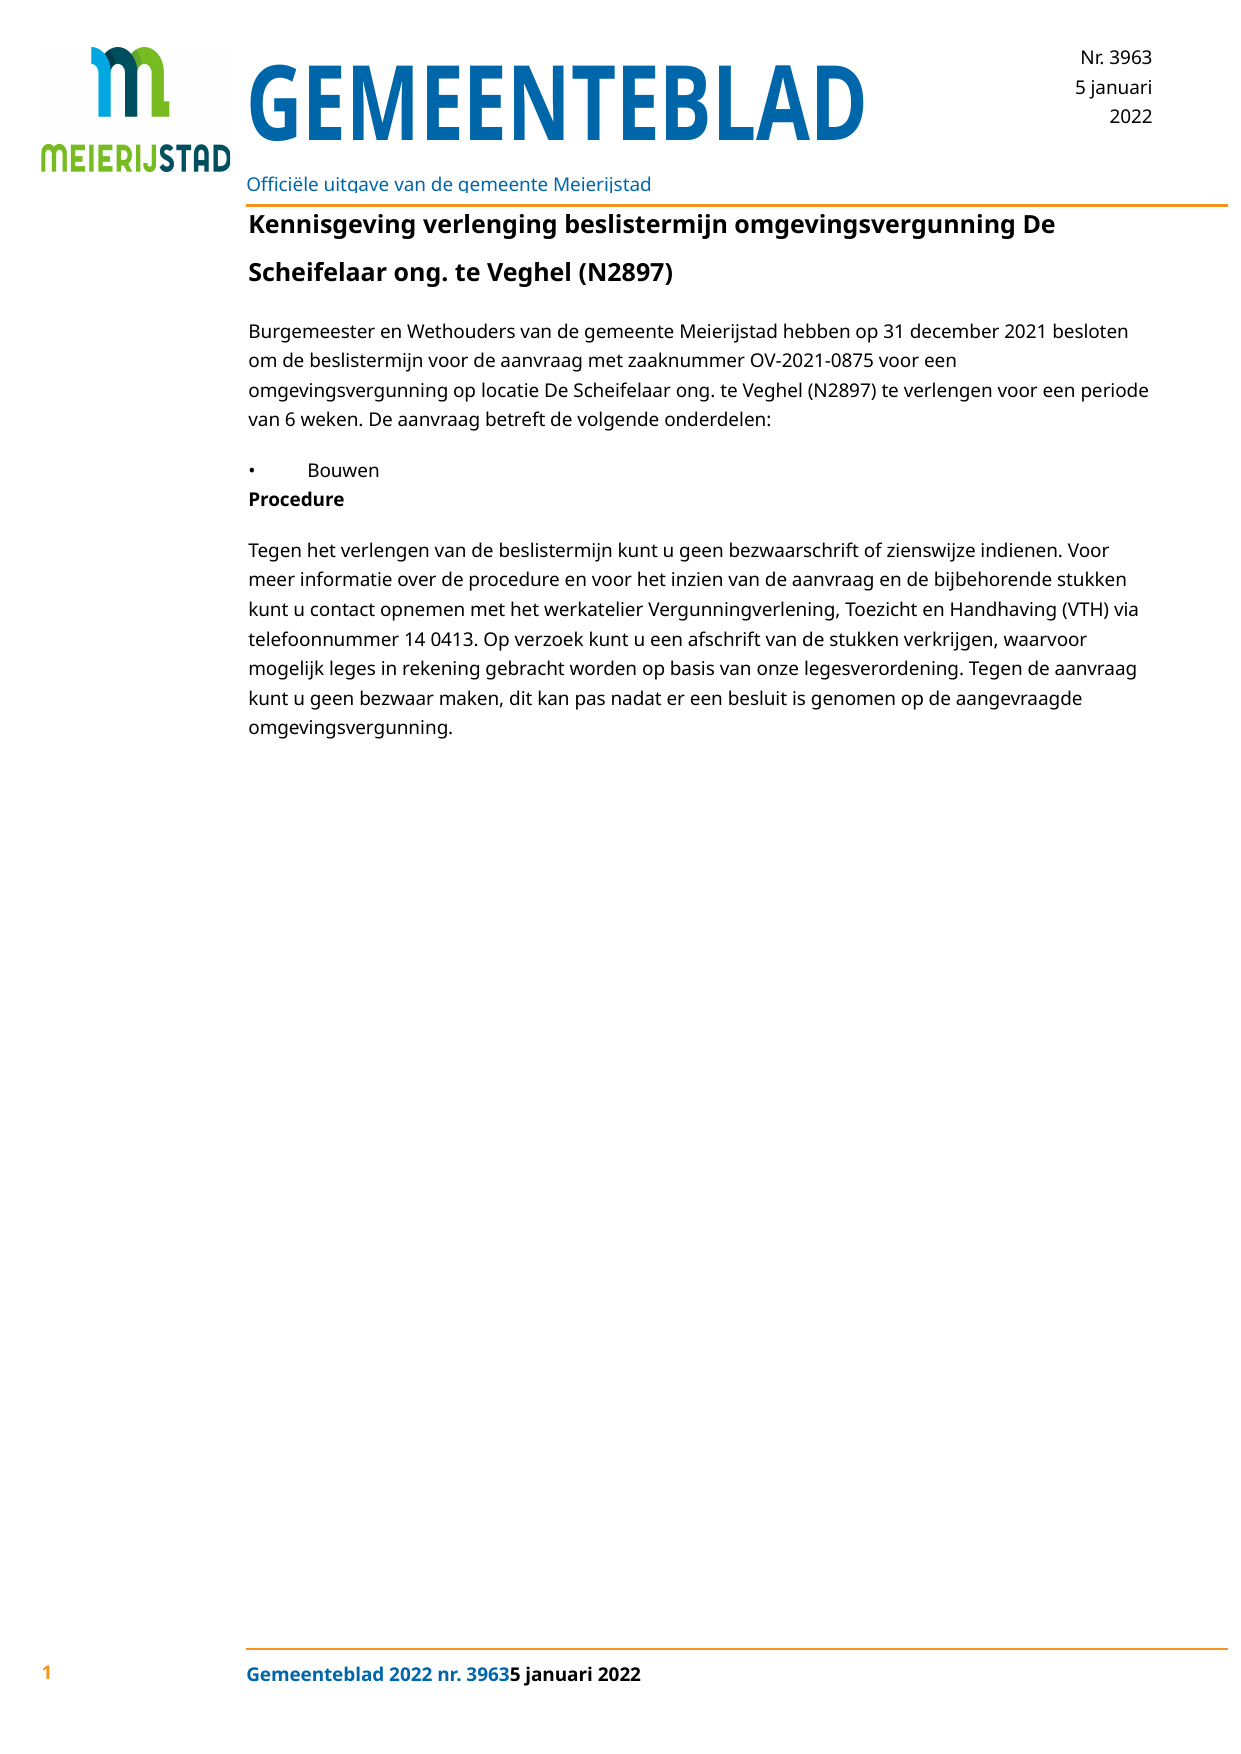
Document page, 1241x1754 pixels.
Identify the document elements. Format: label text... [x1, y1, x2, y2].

picture [41, 47, 231, 172]
list Bouwen [248, 457, 1152, 483]
text Burgemeester en Wethouders van de gemeente Meierijstad hebben op 31 december 2021 besloten om de beslistermijn voor de aanvraag met zaaknummer OV-2021-0875 voor een omgevingsvergunning op locatie De Scheifelaar ong. te Veghel (N2897) te verlengen voor een periode van 6 weken. De aanvraag betreft de volgende onderdelen: [248, 318, 1152, 432]
text Procedure [248, 487, 1152, 512]
text Kennisgeving verlenging beslistermijn omgevingsvergunning De Scheifelaar ong. te Veghel (N2897) [248, 207, 1152, 288]
text Tegen het verlengen van de beslistermijn kunt u geen bezwaarschrift of zienswijze indienen. Voor meer informatie over de procedure en voor het inzien van de aanvraag en de bijbehorende stukken kunt u contact opnemen met het werkatelier Vergunningverlening, Toezicht en Handhaving (VTH) via telefoonnummer 14 0413. Op verzoek kunt u een afschrift van de stukken verkrijgen, waarvoor mogelijk leges in rekening gebracht worden op basis van onze legesverordening. Tegen de aanvraag kunt u geen bezwaar maken, dit kan pas nadat er een besluit is genomen op de aangevraagde omgevingsvergunning. [248, 537, 1152, 740]
